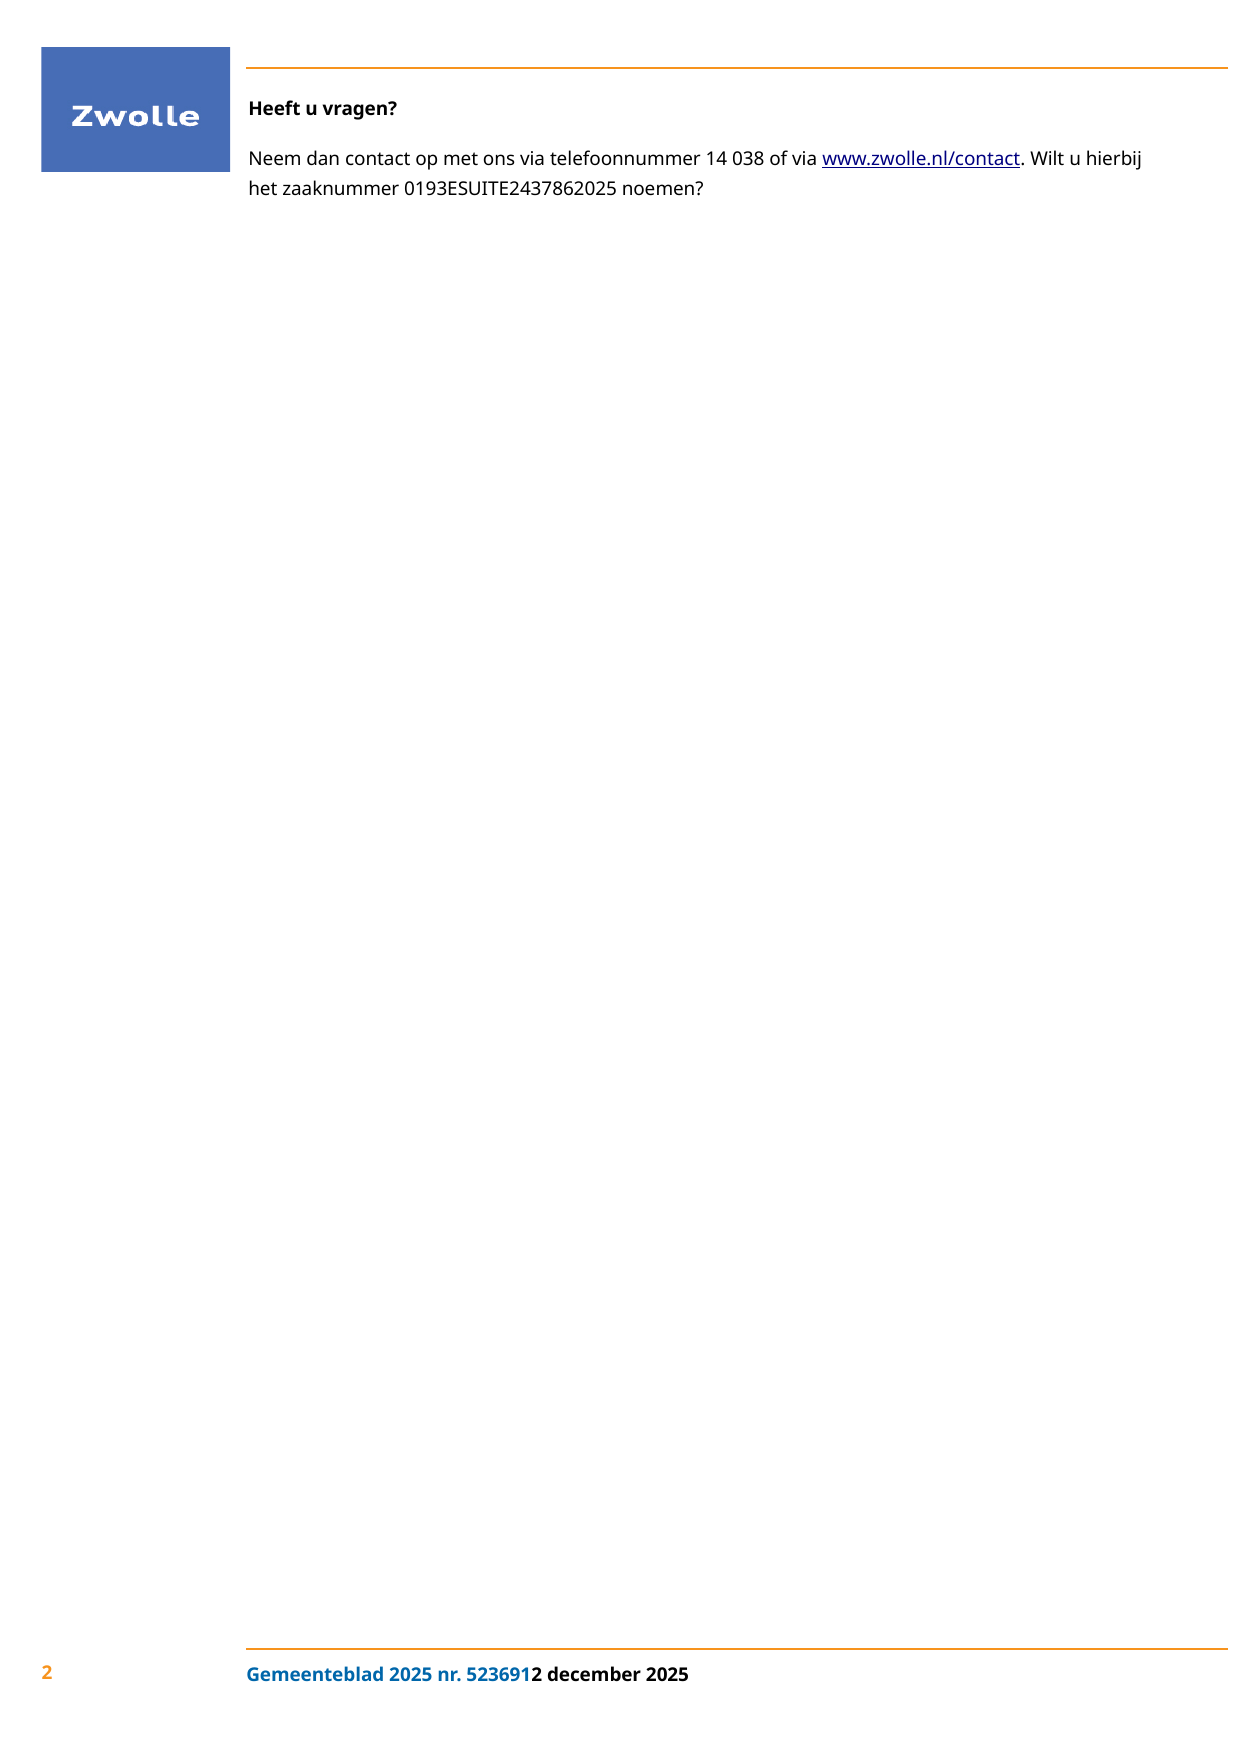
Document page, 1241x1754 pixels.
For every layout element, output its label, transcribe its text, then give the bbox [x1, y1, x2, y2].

picture [41, 47, 231, 172]
text Neem dan contact op met ons via telefoonnummer 14 038 of via www.zwolle.nl/contact. Wilt u hierbij het zaaknummer 0193ESUITE2437862025 noemen? [248, 145, 1152, 201]
text Heeft u vragen? [248, 95, 1152, 121]
